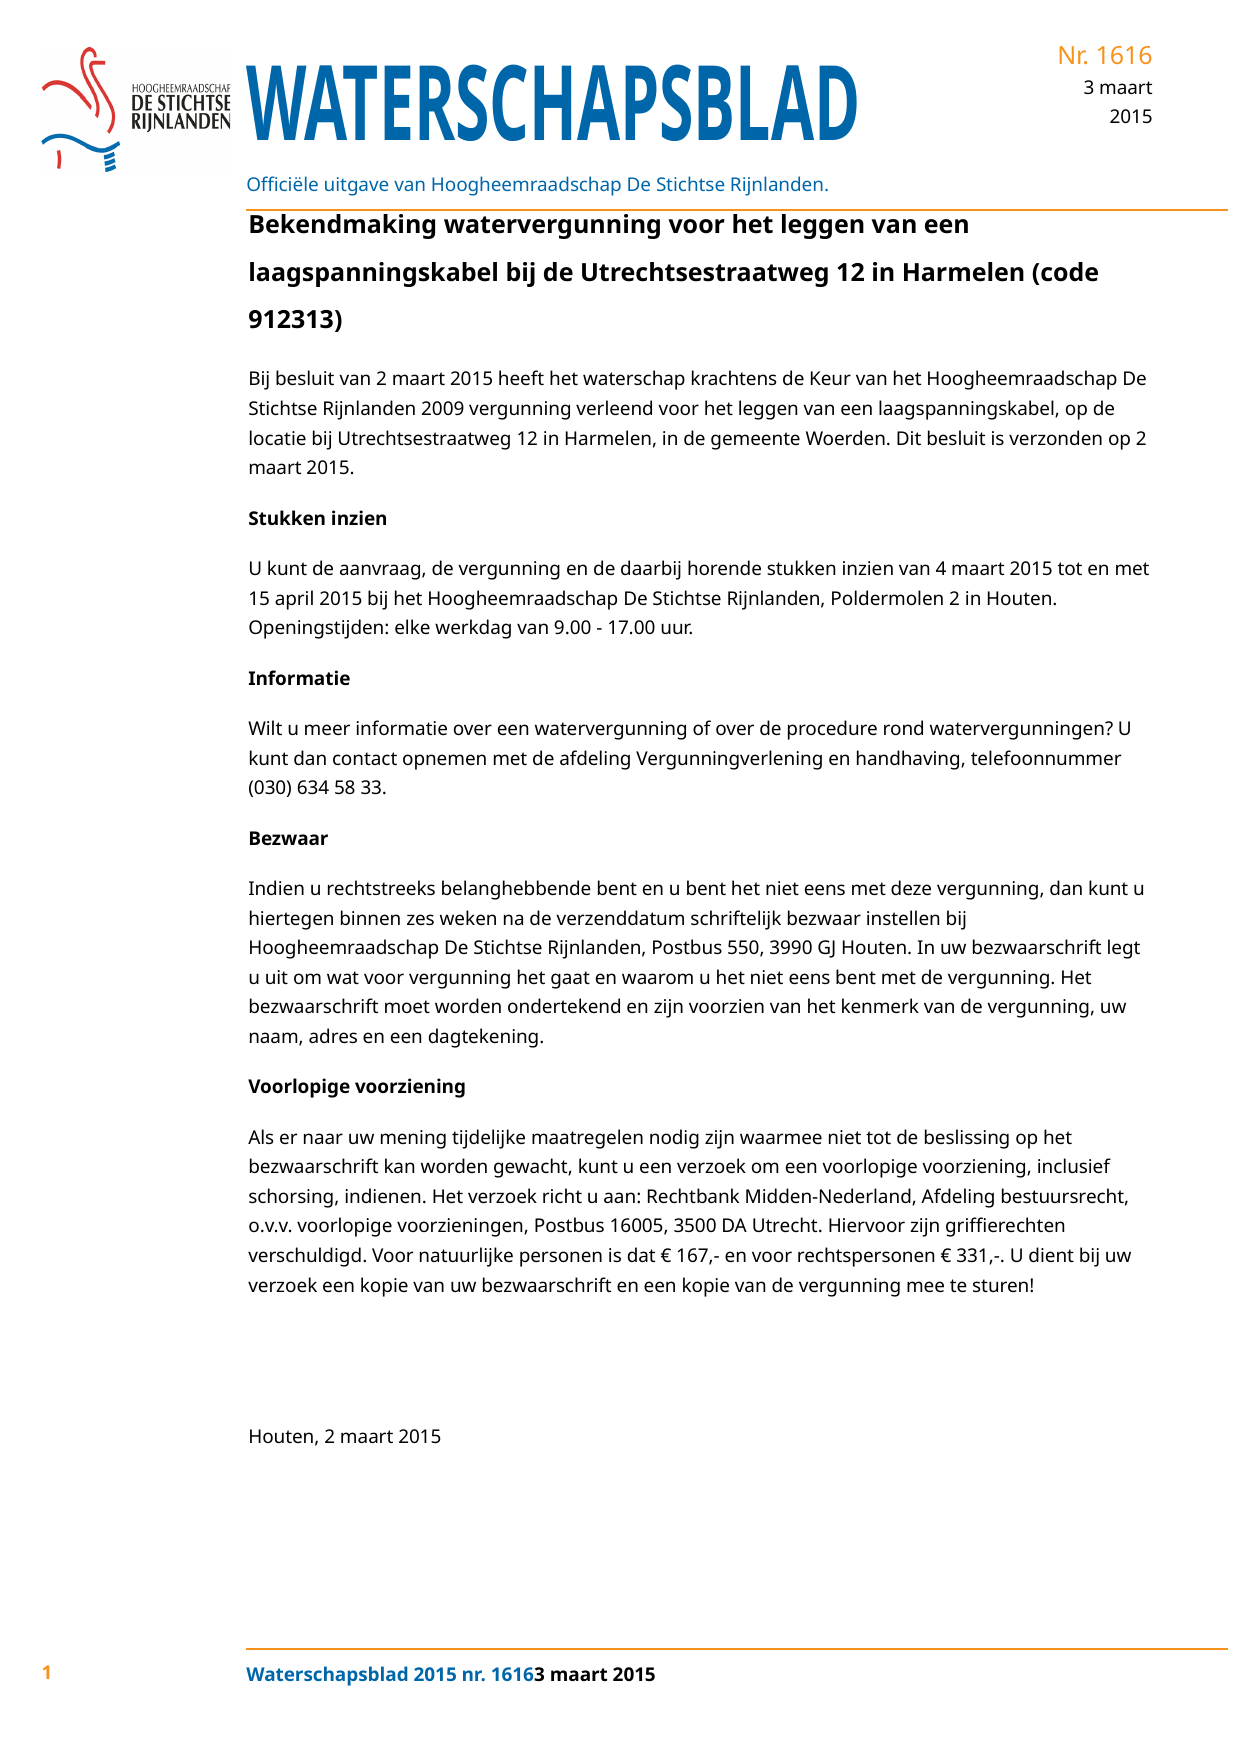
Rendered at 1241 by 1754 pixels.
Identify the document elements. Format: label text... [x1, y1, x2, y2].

text Bij besluit van 2 maart 2015 heeft het waterschap krachtens de Keur van het Hoogheemraadschap De Stichtse Rijnlanden 2009 vergunning verleend voor het leggen van een laagspanningskabel, op de locatie bij Utrechtsestraatweg 12 in Harmelen, in de gemeente Woerden. Dit besluit is verzonden op 2 maart 2015. [248, 366, 1152, 480]
text Indien u rechtstreeks belanghebbende bent en u bent het niet eens met deze vergunning, dan kunt u hiertegen binnen zes weken na de verzenddatum schriftelijk bezwaar instellen bij Hoogheemraadschap De Stichtse Rijnlanden, Postbus 550, 3990 GJ Houten. In uw bezwaarschrift legt u uit om wat voor vergunning het gaat en waarom u het niet eens bent met de vergunning. Het bezwaarschrift moet worden ondertekend en zijn voorzien van het kenmerk van de vergunning, uw naam, adres en een dagtekening. [248, 875, 1152, 1049]
text Houten, 2 maart 2015 [248, 1423, 1152, 1449]
text U kunt de aanvraag, de vergunning en de daarbij horende stukken inzien van 4 maart 2015 tot en met 15 april 2015 bij het Hoogheemraadschap De Stichtse Rijnlanden, Poldermolen 2 in Houten. Openingstijden: elke werkdag van 9.00 - 17.00 uur. [248, 555, 1152, 640]
picture [41, 47, 231, 172]
text Voorlopige voorziening [248, 1073, 1152, 1099]
text Stukken inzien [248, 505, 1152, 530]
text Als er naar uw mening tijdelijke maatregelen nodig zijn waarmee niet tot de beslissing op het bezwaarschrift kan worden gewacht, kunt u een verzoek om een voorlopige voorziening, inclusief schorsing, indienen. Het verzoek richt u aan: Rechtbank Midden-Nederland, Afdeling bestuursrecht, o.v.v. voorlopige voorzieningen, Postbus 16005, 3500 DA Utrecht. Hiervoor zijn griffierechten verschuldigd. Voor natuurlijke personen is dat € 167,- en voor rechtspersonen € 331,-. U dient bij uw verzoek een kopie van uw bezwaarschrift en een kopie van de vergunning mee te sturen! [248, 1124, 1152, 1297]
text Bekendmaking watervergunning voor het leggen van een laagspanningskabel bij de Utrechtsestraatweg 12 in Harmelen (code 912313) [248, 211, 1152, 336]
text Wilt u meer informatie over een watervergunning of over de procedure rond watervergunningen? U kunt dan contact opnemen met de afdeling Vergunningverlening en handhaving, telefoonnummer (030) 634 58 33. [248, 715, 1152, 800]
text Informatie [248, 665, 1152, 690]
text Bezwaar [248, 825, 1152, 850]
